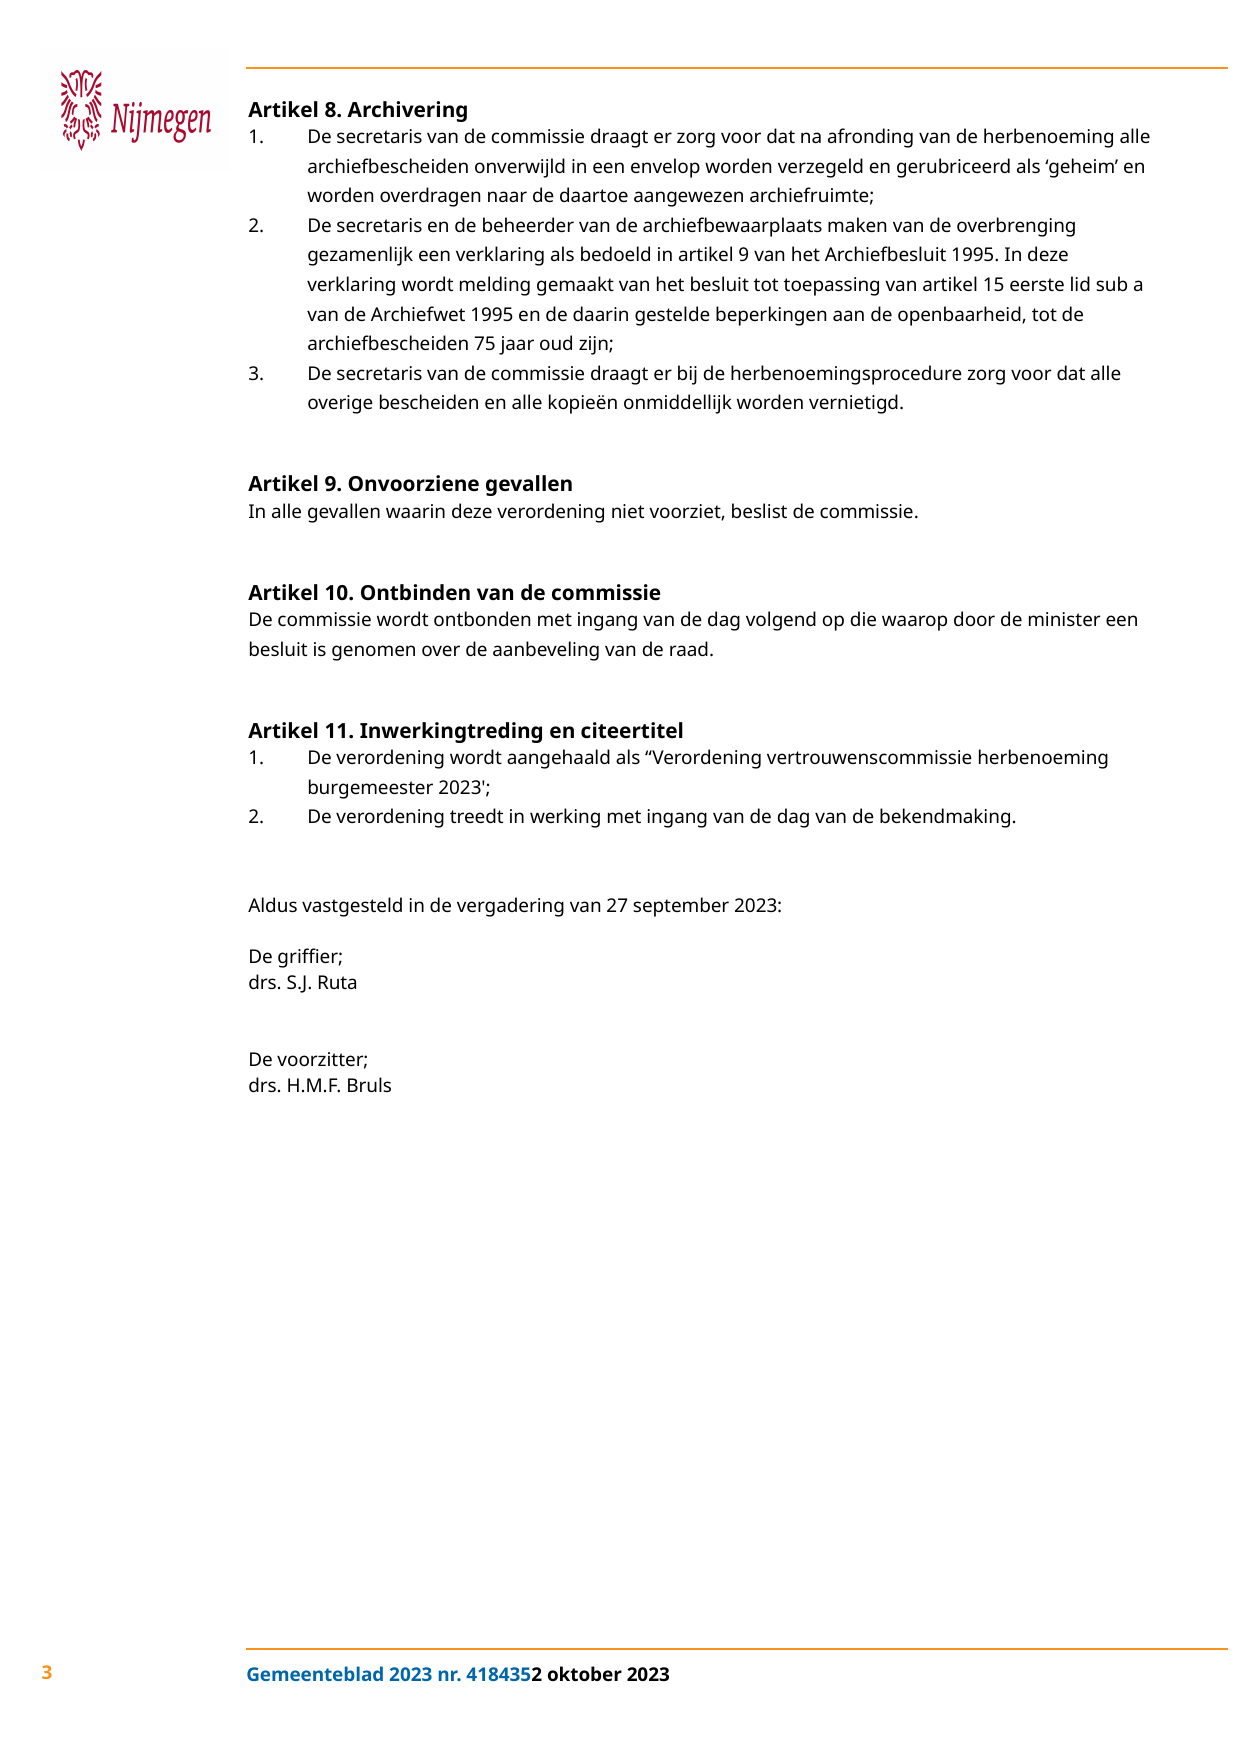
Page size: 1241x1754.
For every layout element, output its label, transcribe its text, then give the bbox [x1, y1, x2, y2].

list De secretaris en de beheerder van de archiefbewaarplaats maken van de overbrenging gezamenlijk een verklaring als bedoeld in artikel 9 van het Archiefbesluit 1995. In deze verklaring wordt melding gemaakt van het besluit tot toepassing van artikel 15 eerste lid sub a van de Archiefwet 1995 en de daarin gestelde beperkingen aan de openbaarheid, tot de archiefbescheiden 75 jaar oud zijn; [248, 212, 1152, 356]
text Aldus vastgesteld in de vergadering van 27 september 2023: [248, 892, 1152, 918]
list De secretaris van de commissie draagt er bij de herbenoemingsprocedure zorg voor dat alle overige bescheiden en alle kopieën onmiddellijk worden vernietigd. [248, 360, 1152, 415]
text Artikel 8. Archivering [248, 95, 1152, 123]
text De voorzitter; [248, 1047, 1152, 1072]
text Artikel 10. Ontbinden van de commissie [248, 578, 1152, 606]
text drs. H.M.F. Bruls [248, 1072, 1152, 1098]
text Artikel 11. Inwerkingtreding en citeertitel [248, 716, 1152, 744]
text Artikel 9. Onvoorziene gevallen [248, 469, 1152, 498]
list De verordening treedt in werking met ingang van de dag van de bekendmaking. [248, 803, 1152, 829]
picture [41, 47, 231, 172]
text De commissie wordt ontbonden met ingang van de dag volgend op die waarop door de minister een besluit is genomen over de aanbeveling van de raad. [248, 606, 1152, 662]
text De griffier; [248, 944, 1152, 969]
list De verordening wordt aangehaald als “Verordening vertrouwenscommissie herbenoeming burgemeester 2023'; [248, 744, 1152, 800]
text drs. S.J. Ruta [248, 969, 1152, 995]
text In alle gevallen waarin deze verordening niet voorziet, beslist de commissie. [248, 498, 1152, 524]
list De secretaris van de commissie draagt er zorg voor dat na afronding van de herbenoeming alle archiefbescheiden onverwijld in een envelop worden verzegeld en gerubriceerd als ‘geheim’ en worden overdragen naar de daartoe aangewezen archiefruimte; [248, 123, 1152, 208]
